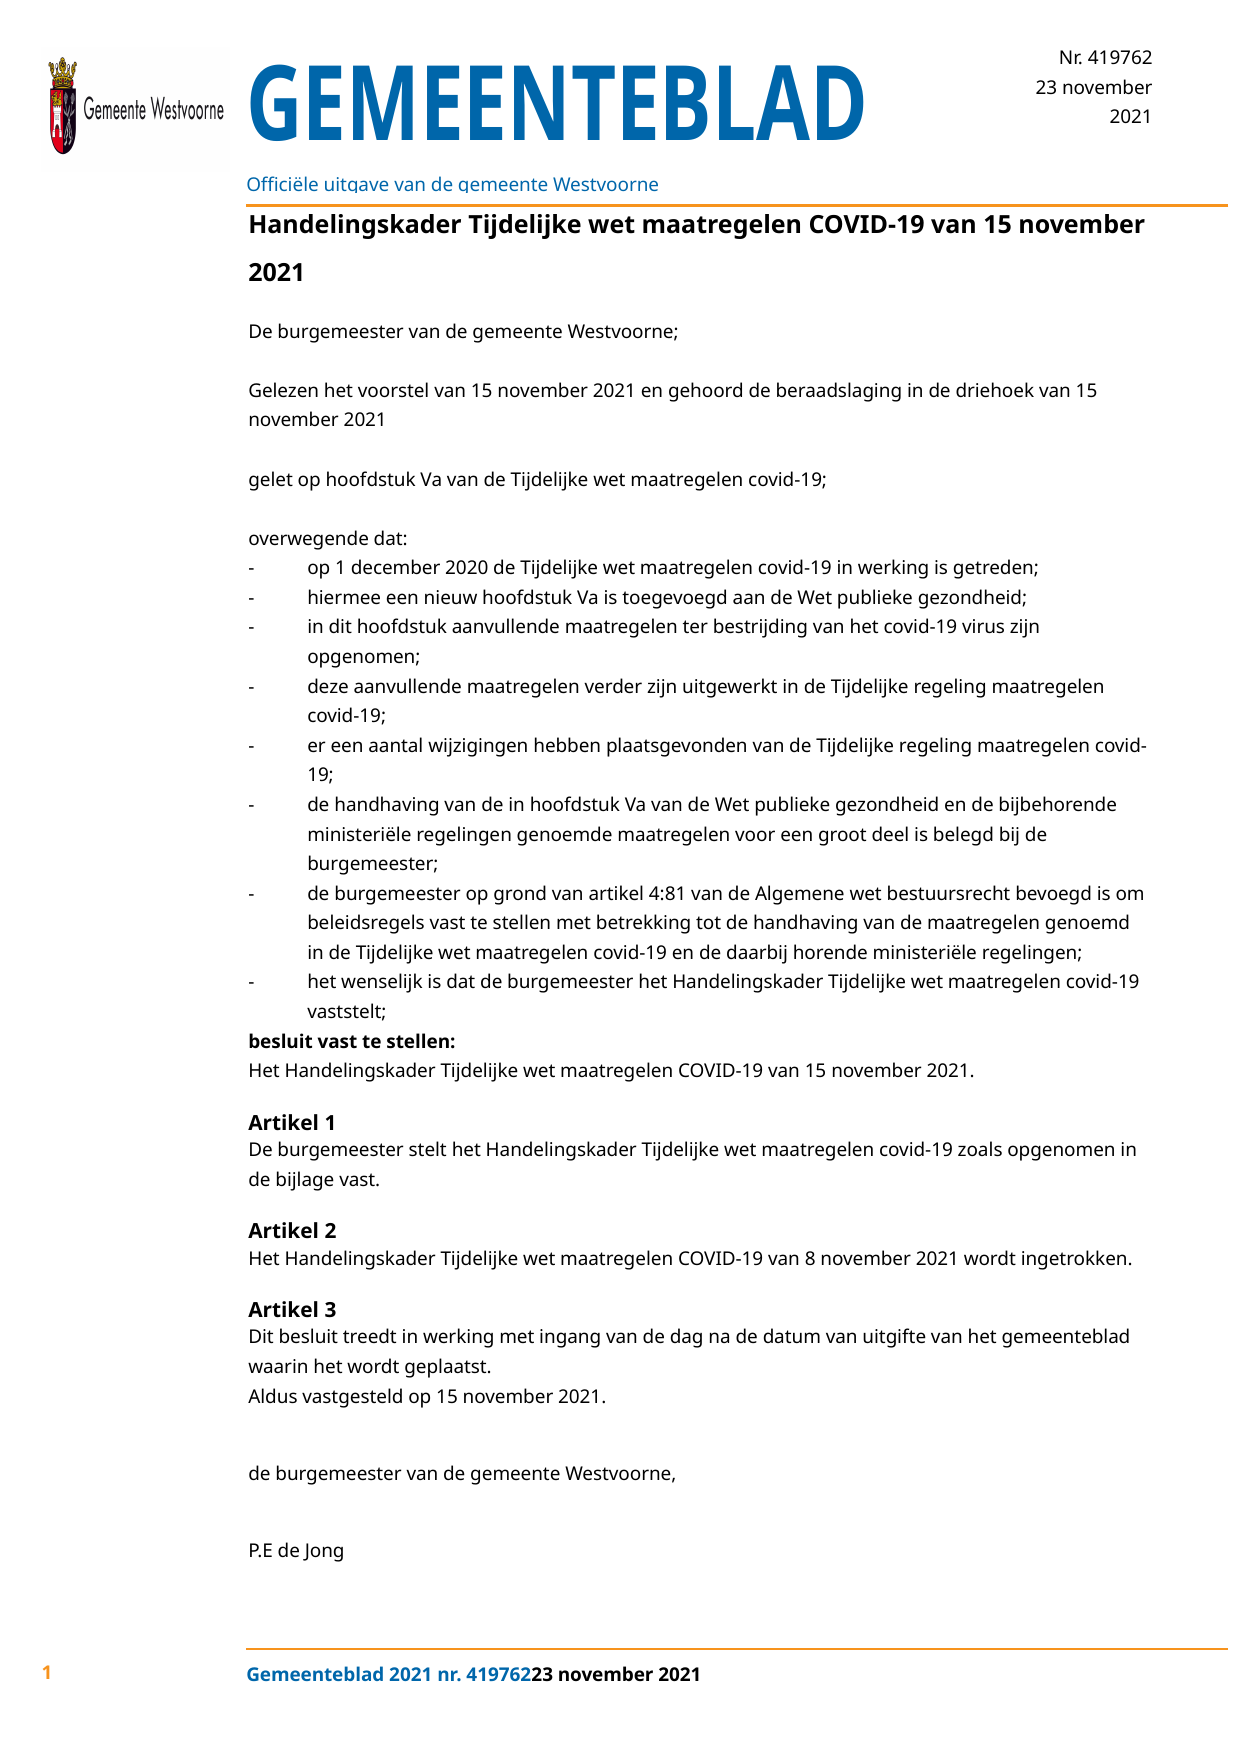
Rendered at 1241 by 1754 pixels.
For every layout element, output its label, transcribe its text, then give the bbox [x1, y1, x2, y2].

text besluit vast te stellen: [248, 1028, 1152, 1054]
text De burgemeester stelt het Handelingskader Tijdelijke wet maatregelen covid-19 zoals opgenomen in de bijlage vast. [248, 1136, 1152, 1192]
text overwegende dat: [248, 525, 1152, 551]
list deze aanvullende maatregelen verder zijn uitgewerkt in de Tijdelijke regeling maatregelen covid-19; [248, 673, 1152, 728]
text De burgemeester van de gemeente Westvoorne; [248, 318, 1152, 344]
text Het Handelingskader Tijdelijke wet maatregelen COVID-19 van 15 november 2021. [248, 1057, 1152, 1083]
list op 1 december 2020 de Tijdelijke wet maatregelen covid-19 in werking is getreden; [248, 554, 1152, 580]
picture [41, 47, 231, 172]
list de handhaving van de in hoofdstuk Va van de Wet publieke gezondheid en de bijbehorende ministeriële regelingen genoemde maatregelen voor een groot deel is belegd bij de burgemeester; [248, 791, 1152, 876]
text Artikel 1 [248, 1108, 1152, 1136]
list in dit hoofdstuk aanvullende maatregelen ter bestrijding van het covid-19 virus zijn opgenomen; [248, 614, 1152, 669]
list er een aantal wijzigingen hebben plaatsgevonden van de Tijdelijke regeling maatregelen covid-19; [248, 732, 1152, 787]
list de burgemeester op grond van artikel 4:81 van de Algemene wet bestuursrecht bevoegd is om beleidsregels vast te stellen met betrekking tot de handhaving van de maatregelen genoemd in de Tijdelijke wet maatregelen covid-19 en de daarbij horende ministeriële regelingen; [248, 880, 1152, 965]
text Handelingskader Tijdelijke wet maatregelen COVID-19 van 15 november 2021 [248, 207, 1152, 288]
text Aldus vastgesteld op 15 november 2021. [248, 1383, 1152, 1408]
text Het Handelingskader Tijdelijke wet maatregelen COVID-19 van 8 november 2021 wordt ingetrokken. [248, 1245, 1152, 1271]
text Gelezen het voorstel van 15 november 2021 en gehoord de beraadslaging in de driehoek van 15 november 2021 [248, 377, 1152, 432]
text P.E de Jong [248, 1537, 1152, 1563]
text Dit besluit treedt in werking met ingang van de dag na de datum van uitgifte van het gemeenteblad waarin het wordt geplaatst. [248, 1324, 1152, 1379]
text Artikel 2 [248, 1216, 1152, 1245]
text Artikel 3 [248, 1295, 1152, 1324]
list hiermee een nieuw hoofdstuk Va is toegevoegd aan de Wet publieke gezondheid; [248, 584, 1152, 610]
text gelet op hoofdstuk Va van de Tijdelijke wet maatregelen covid-19; [248, 466, 1152, 492]
text de burgemeester van de gemeente Westvoorne, [248, 1460, 1152, 1486]
list het wenselijk is dat de burgemeester het Handelingskader Tijdelijke wet maatregelen covid-19 vaststelt; [248, 969, 1152, 1024]
